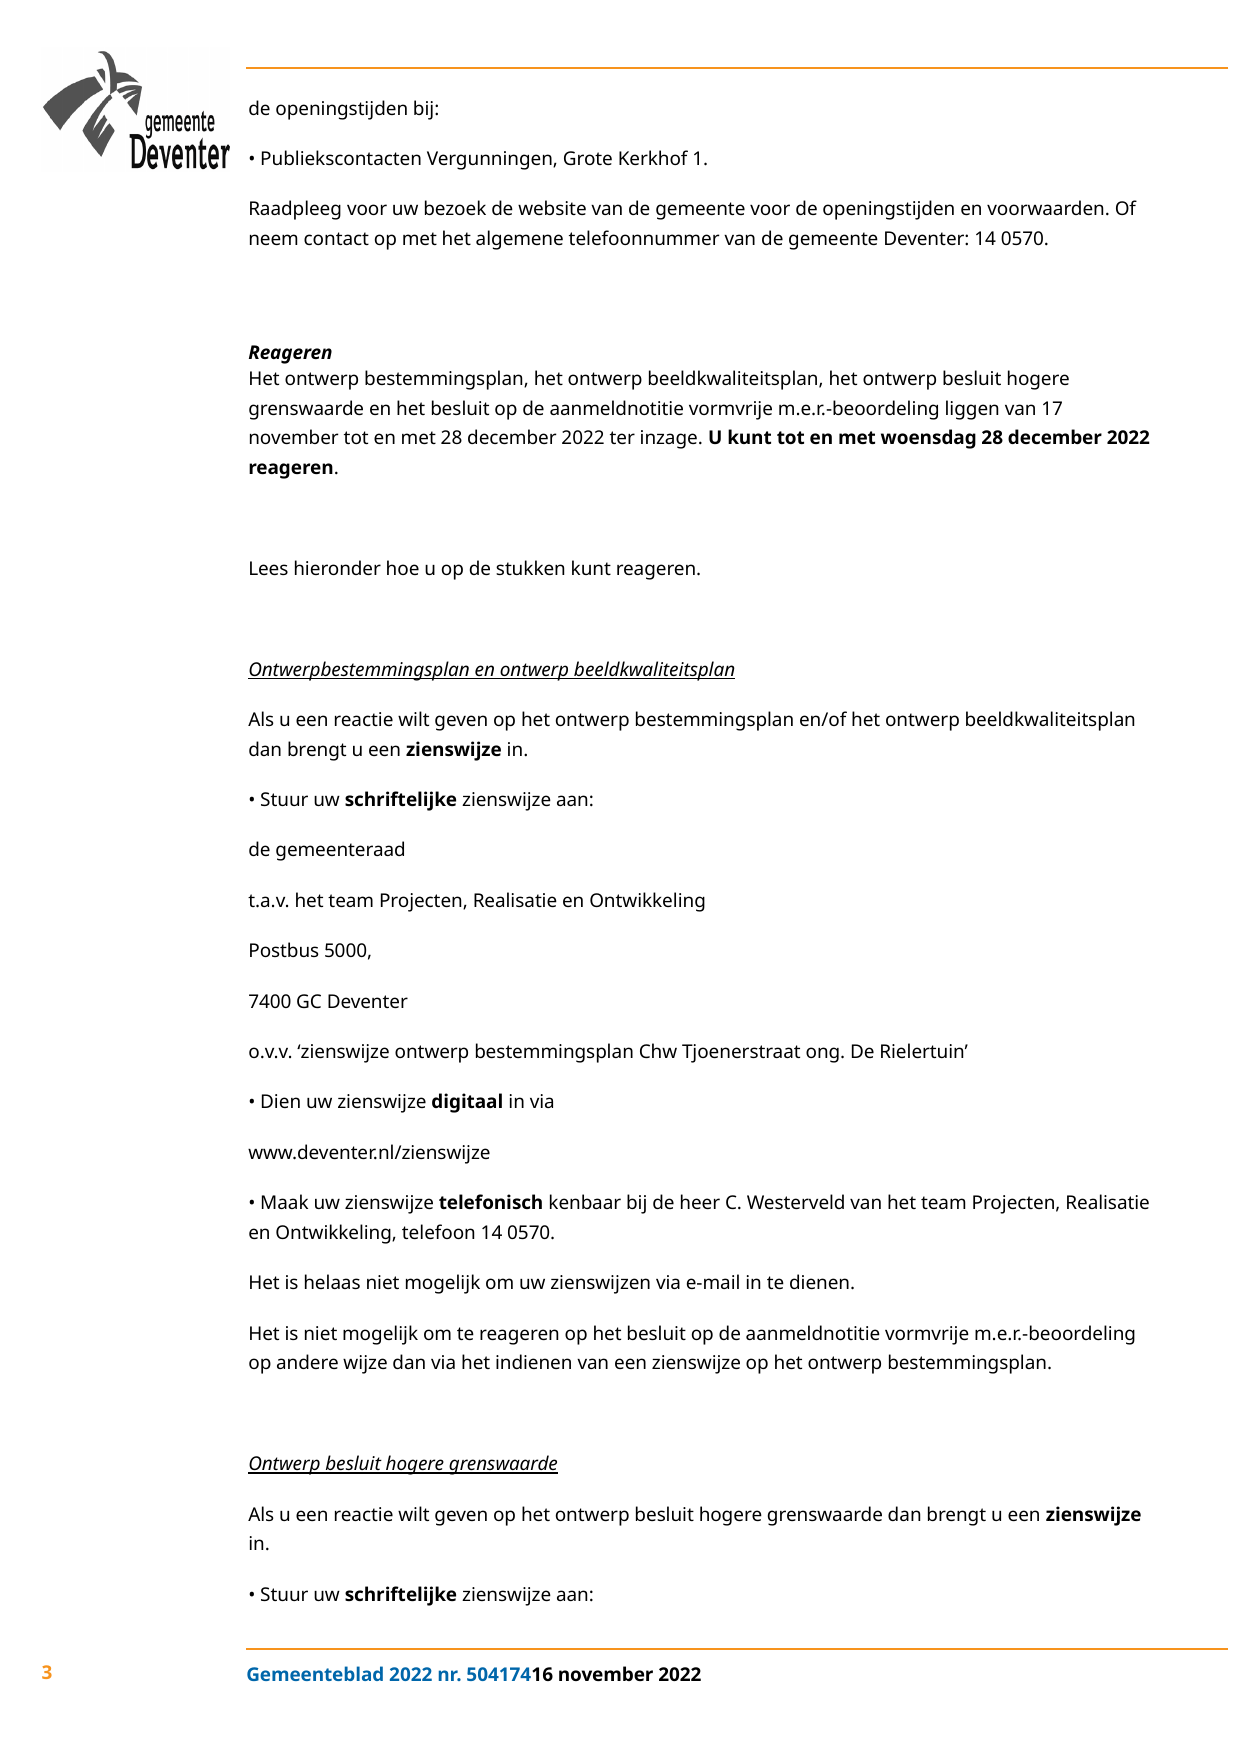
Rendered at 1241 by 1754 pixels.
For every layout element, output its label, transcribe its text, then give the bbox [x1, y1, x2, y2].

text www.deventer.nl/zienswijze [248, 1139, 1152, 1165]
text 7400 GC Deventer [248, 988, 1152, 1013]
text Ontwerpbestemmingsplan en ontwerp beeldkwaliteitsplan [248, 656, 1152, 681]
text Het ontwerp bestemmingsplan, het ontwerp beeldkwaliteitsplan, het ontwerp besluit hogere grenswaarde en het besluit op de aanmeldnotitie vormvrije m.e.r.-beoordeling liggen van 17 november tot en met 28 december 2022 ter inzage. U kunt tot en met woensdag 28 december 2022 reageren. [248, 365, 1152, 480]
text Postbus 5000, [248, 937, 1152, 963]
picture [41, 47, 231, 172]
text • Maak uw zienswijze telefonisch kenbaar bij de heer C. Westerveld van het team Projecten, Realisatie en Ontwikkeling, telefoon 14 0570. [248, 1189, 1152, 1245]
text Reageren [248, 339, 1152, 365]
text o.v.v. ‘zienswijze ontwerp bestemmingsplan Chw Tjoenerstraat ong. De Rielertuin’ [248, 1038, 1152, 1064]
text • Stuur uw schriftelijke zienswijze aan: [248, 1581, 1152, 1606]
text Als u een reactie wilt geven op het ontwerp besluit hogere grenswaarde dan brengt u een zienswijze in. [248, 1501, 1152, 1556]
text Het is helaas niet mogelijk om uw zienswijzen via e-mail in te dienen. [248, 1269, 1152, 1295]
text de gemeenteraad [248, 837, 1152, 862]
text • Stuur uw schriftelijke zienswijze aan: [248, 786, 1152, 812]
text • Publiekscontacten Vergunningen, Grote Kerkhof 1. [248, 145, 1152, 171]
text • Dien uw zienswijze digitaal in via [248, 1089, 1152, 1114]
text Lees hieronder hoe u op de stukken kunt reageren. [248, 555, 1152, 581]
text de openingstijden bij: [248, 95, 1152, 121]
text Raadpleeg voor uw bezoek de website van de gemeente voor de openingstijden en voorwaarden. Of neem contact op met het algemene telefoonnummer van de gemeente Deventer: 14 0570. [248, 196, 1152, 251]
text Als u een reactie wilt geven op het ontwerp bestemmingsplan en/of het ontwerp beeldkwaliteitsplan dan brengt u een zienswijze in. [248, 706, 1152, 761]
text Het is niet mogelijk om te reageren op het besluit op de aanmeldnotitie vormvrije m.e.r.-beoordeling op andere wijze dan via het indienen van een zienswijze op het ontwerp bestemmingsplan. [248, 1320, 1152, 1375]
text Ontwerp besluit hogere grenswaarde [248, 1450, 1152, 1476]
text t.a.v. het team Projecten, Realisatie en Ontwikkeling [248, 887, 1152, 913]
